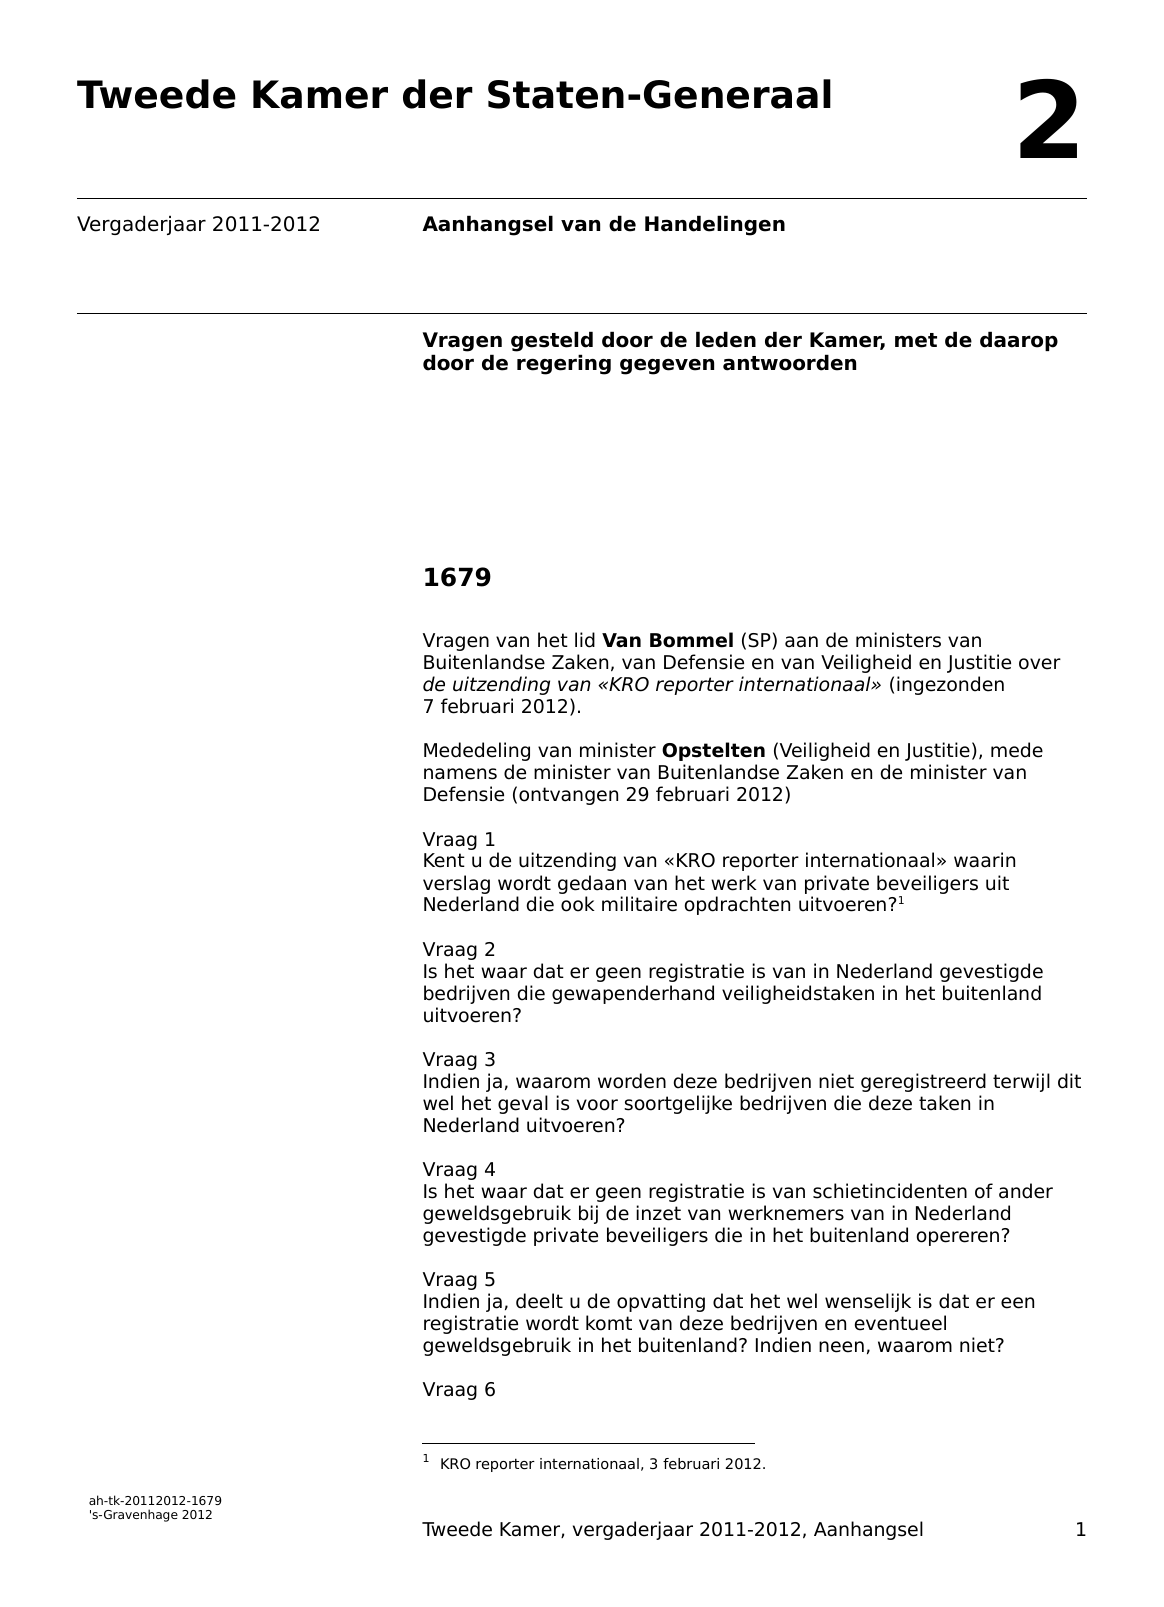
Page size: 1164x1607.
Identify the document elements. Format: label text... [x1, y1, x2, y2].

text Vraag 1 [422, 828, 1087, 850]
table_cell Vragen gesteld door de leden der Kamer, met de daarop door de regering gegeven antwoorden [422, 314, 1087, 375]
text Kent u de uitzending van «KRO reporter internationaal» waarin verslag wordt gedaan van het werk van private beveiligers uit Nederland die ook militaire opdrachten uitvoeren? [422, 850, 1087, 916]
text Mededeling van minister Opstelten (Veiligheid en Justitie), mede namens de minister van Buitenlandse Zaken en de minister van Defensie (ontvangen 29 februari 2012) [422, 740, 1087, 806]
text Is het waar dat er geen registratie is van in Nederland gevestigde bedrijven die gewapenderhand veiligheidstaken in het buitenland uitvoeren? [422, 961, 1087, 1026]
text 's-Gravenhage 2012 [88, 1508, 323, 1522]
text Vraag 6 [422, 1379, 1087, 1401]
text Is het waar dat er geen registratie is van schietincidenten of ander geweldsgebruik bij de inzet van werknemers van in Nederland gevestigde private beveiligers die in het buitenland opereren? [422, 1181, 1087, 1247]
table_header 2 [886, 59, 1087, 198]
text KRO reporter internationaal, 3 februari 2012. [422, 1452, 1087, 1474]
table_header Tweede Kamer der Staten-Generaal [77, 59, 886, 198]
text 1679 [422, 563, 1087, 592]
text Vraag 5 [422, 1269, 1087, 1291]
table_cell Vergaderjaar 2011-2012 [77, 199, 422, 313]
text Vragen van het lid Van Bommel (SP) aan de ministers van Buitenlandse Zaken, van Defensie en van Veiligheid en Justitie over de uitzending van «KRO reporter internationaal» (ingezonden 7 februari 2012). [422, 630, 1087, 718]
text Vraag 4 [422, 1159, 1087, 1181]
table_cell [77, 314, 422, 375]
text Vraag 3 [422, 1049, 1087, 1071]
text ah-tk-20112012-1679 [88, 1494, 323, 1508]
text Indien ja, deelt u de opvatting dat het wel wenselijk is dat er een registratie wordt komt van deze bedrijven en eventueel geweldsgebruik in het buitenland? Indien neen, waarom niet? [422, 1291, 1087, 1357]
text Vraag 2 [422, 938, 1087, 961]
table_cell Aanhangsel van de Handelingen [422, 199, 1087, 313]
text Indien ja, waarom worden deze bedrijven niet geregistreerd terwijl dit wel het geval is voor soortgelijke bedrijven die deze taken in Nederland uitvoeren? [422, 1071, 1087, 1137]
